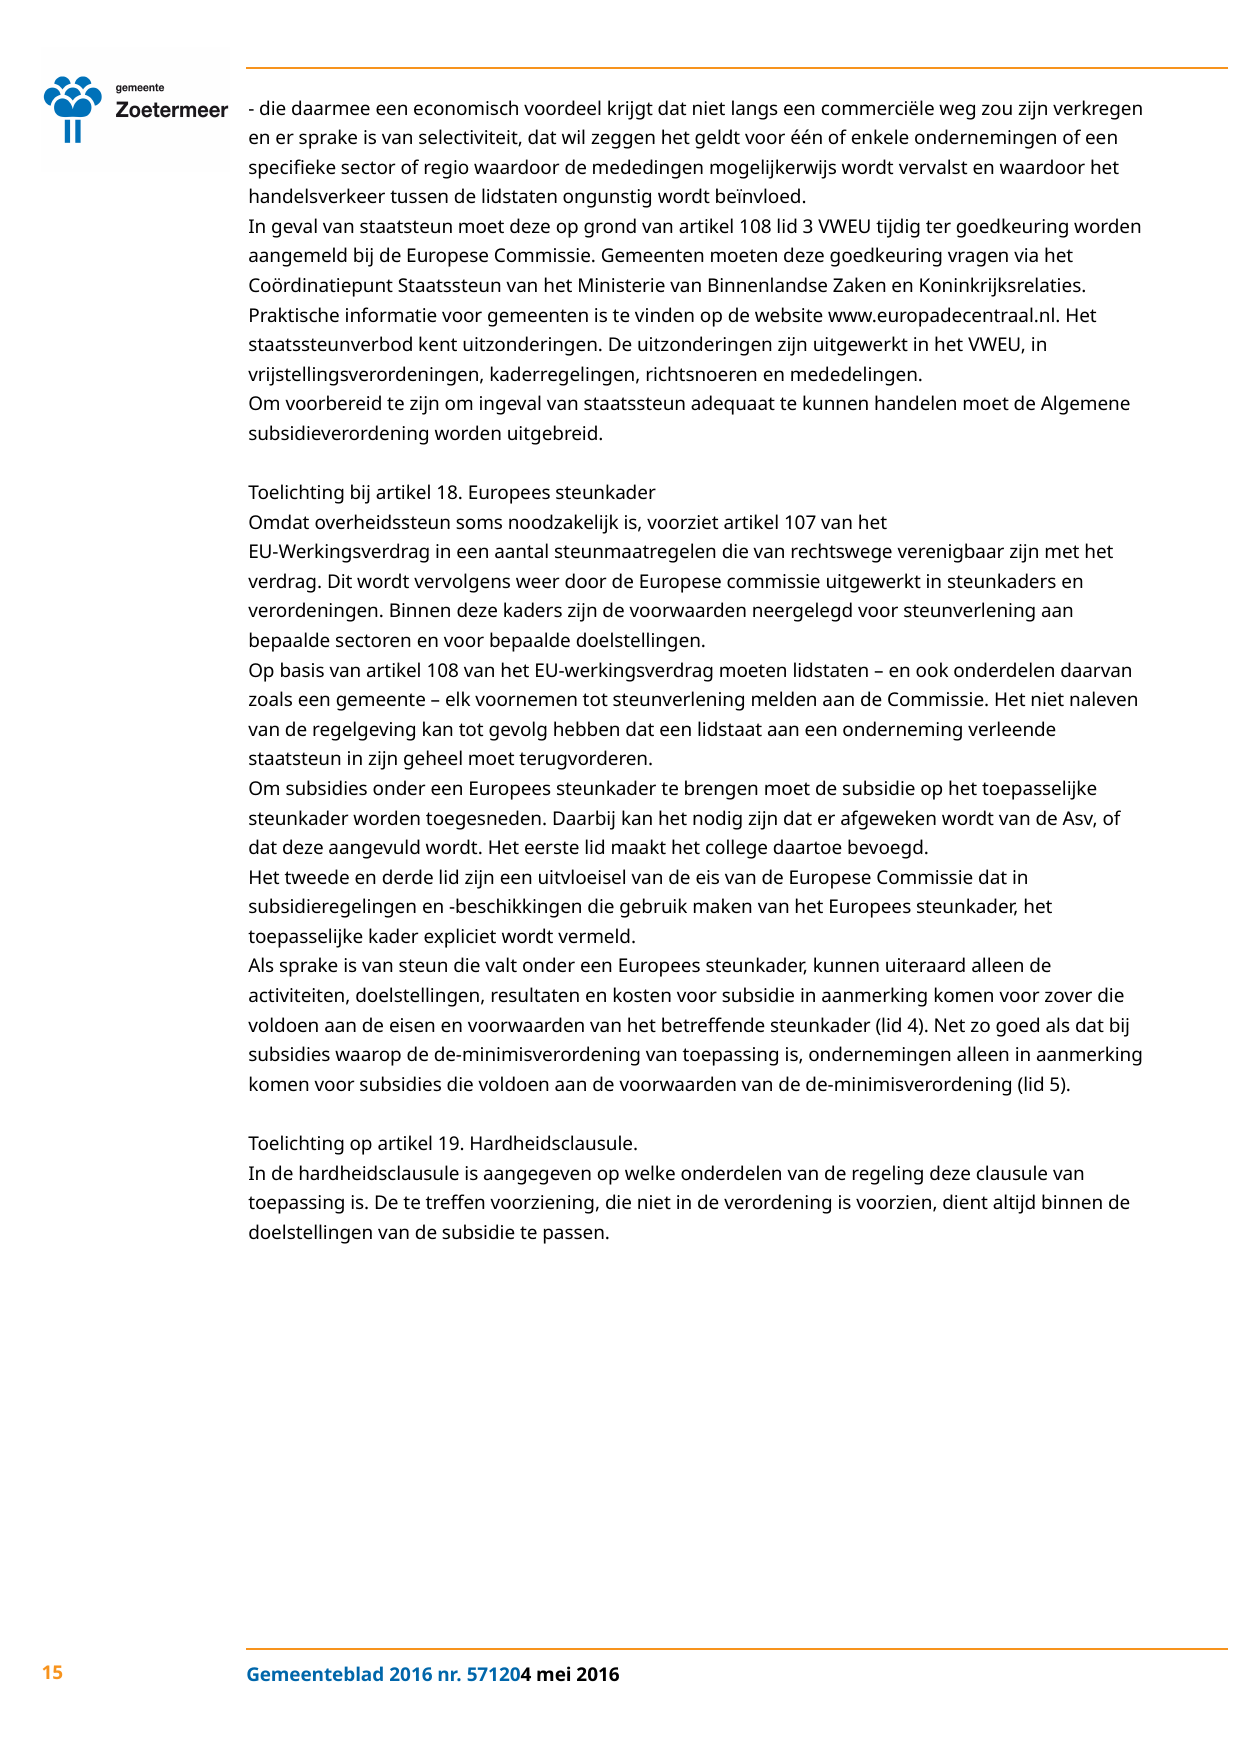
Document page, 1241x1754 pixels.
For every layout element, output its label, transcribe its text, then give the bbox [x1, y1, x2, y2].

picture [41, 47, 231, 172]
text In de hardheidsclausule is aangegeven op welke onderdelen van de regeling deze clausule van toepassing is. De te treffen voorziening, die niet in de verordening is voorzien, dient altijd binnen de doelstellingen van de subsidie te passen. [248, 1160, 1152, 1245]
text Om subsidies onder een Europees steunkader te brengen moet de subsidie op het toepasselijke steunkader worden toegesneden. Daarbij kan het nodig zijn dat er afgeweken wordt van de Asv, of dat deze aangevuld wordt. Het eerste lid maakt het college daartoe bevoegd. [248, 775, 1152, 860]
text Het tweede en derde lid zijn een uitvloeisel van de eis van de Europese Commissie dat in subsidieregelingen en -beschikkingen die gebruik maken van het Europees steunkader, het toepasselijke kader expliciet wordt vermeld. [248, 864, 1152, 949]
text Toelichting bij artikel 18. Europees steunkader [248, 479, 1152, 505]
text Als sprake is van steun die valt onder een Europees steunkader, kunnen uiteraard alleen de activiteiten, doelstellingen, resultaten en kosten voor subsidie in aanmerking komen voor zover die voldoen aan de eisen en voorwaarden van het betreffende steunkader (lid 4). Net zo goed als dat bij subsidies waarop de de-minimisverordening van toepassing is, ondernemingen alleen in aanmerking komen voor subsidies die voldoen aan de voorwaarden van de de-minimisverordening (lid 5). [248, 953, 1152, 1097]
text Op basis van artikel 108 van het EU-werkingsverdrag moeten lidstaten – en ook onderdelen daarvan zoals een gemeente – elk voornemen tot steunverlening melden aan de Commissie. Het niet naleven van de regelgeving kan tot gevolg hebben dat een lidstaat aan een onderneming verleende staatsteun in zijn geheel moet terugvorderen. [248, 657, 1152, 771]
text Toelichting op artikel 19. Hardheidsclausule. [248, 1130, 1152, 1156]
text Omdat overheidssteun soms noodzakelijk is, voorziet artikel 107 van het [248, 509, 1152, 535]
text - die daarmee een economisch voordeel krijgt dat niet langs een commerciële weg zou zijn verkregen en er sprake is van selectiviteit, dat wil zeggen het geldt voor één of enkele ondernemingen of een specifieke sector of regio waardoor de mededingen mogelijkerwijs wordt vervalst en waardoor het handelsverkeer tussen de lidstaten ongunstig wordt beïnvloed. [248, 95, 1152, 209]
text EU-Werkingsverdrag in een aantal steunmaatregelen die van rechtswege verenigbaar zijn met het verdrag. Dit wordt vervolgens weer door de Europese commissie uitgewerkt in steunkaders en verordeningen. Binnen deze kaders zijn de voorwaarden neergelegd voor steunverlening aan bepaalde sectoren en voor bepaalde doelstellingen. [248, 538, 1152, 653]
text In geval van staatsteun moet deze op grond van artikel 108 lid 3 VWEU tijdig ter goedkeuring worden aangemeld bij de Europese Commissie. Gemeenten moeten deze goedkeuring vragen via het Coördinatiepunt Staatssteun van het Ministerie van Binnenlandse Zaken en Koninkrijksrelaties. Praktische informatie voor gemeenten is te vinden op de website www.europadecentraal.nl. Het staatssteunverbod kent uitzonderingen. De uitzonderingen zijn uitgewerkt in het VWEU, in vrijstellingsverordeningen, kaderregelingen, richtsnoeren en mededelingen. [248, 213, 1152, 387]
text Om voorbereid te zijn om ingeval van staatssteun adequaat te kunnen handelen moet de Algemene subsidieverordening worden uitgebreid. [248, 391, 1152, 446]
